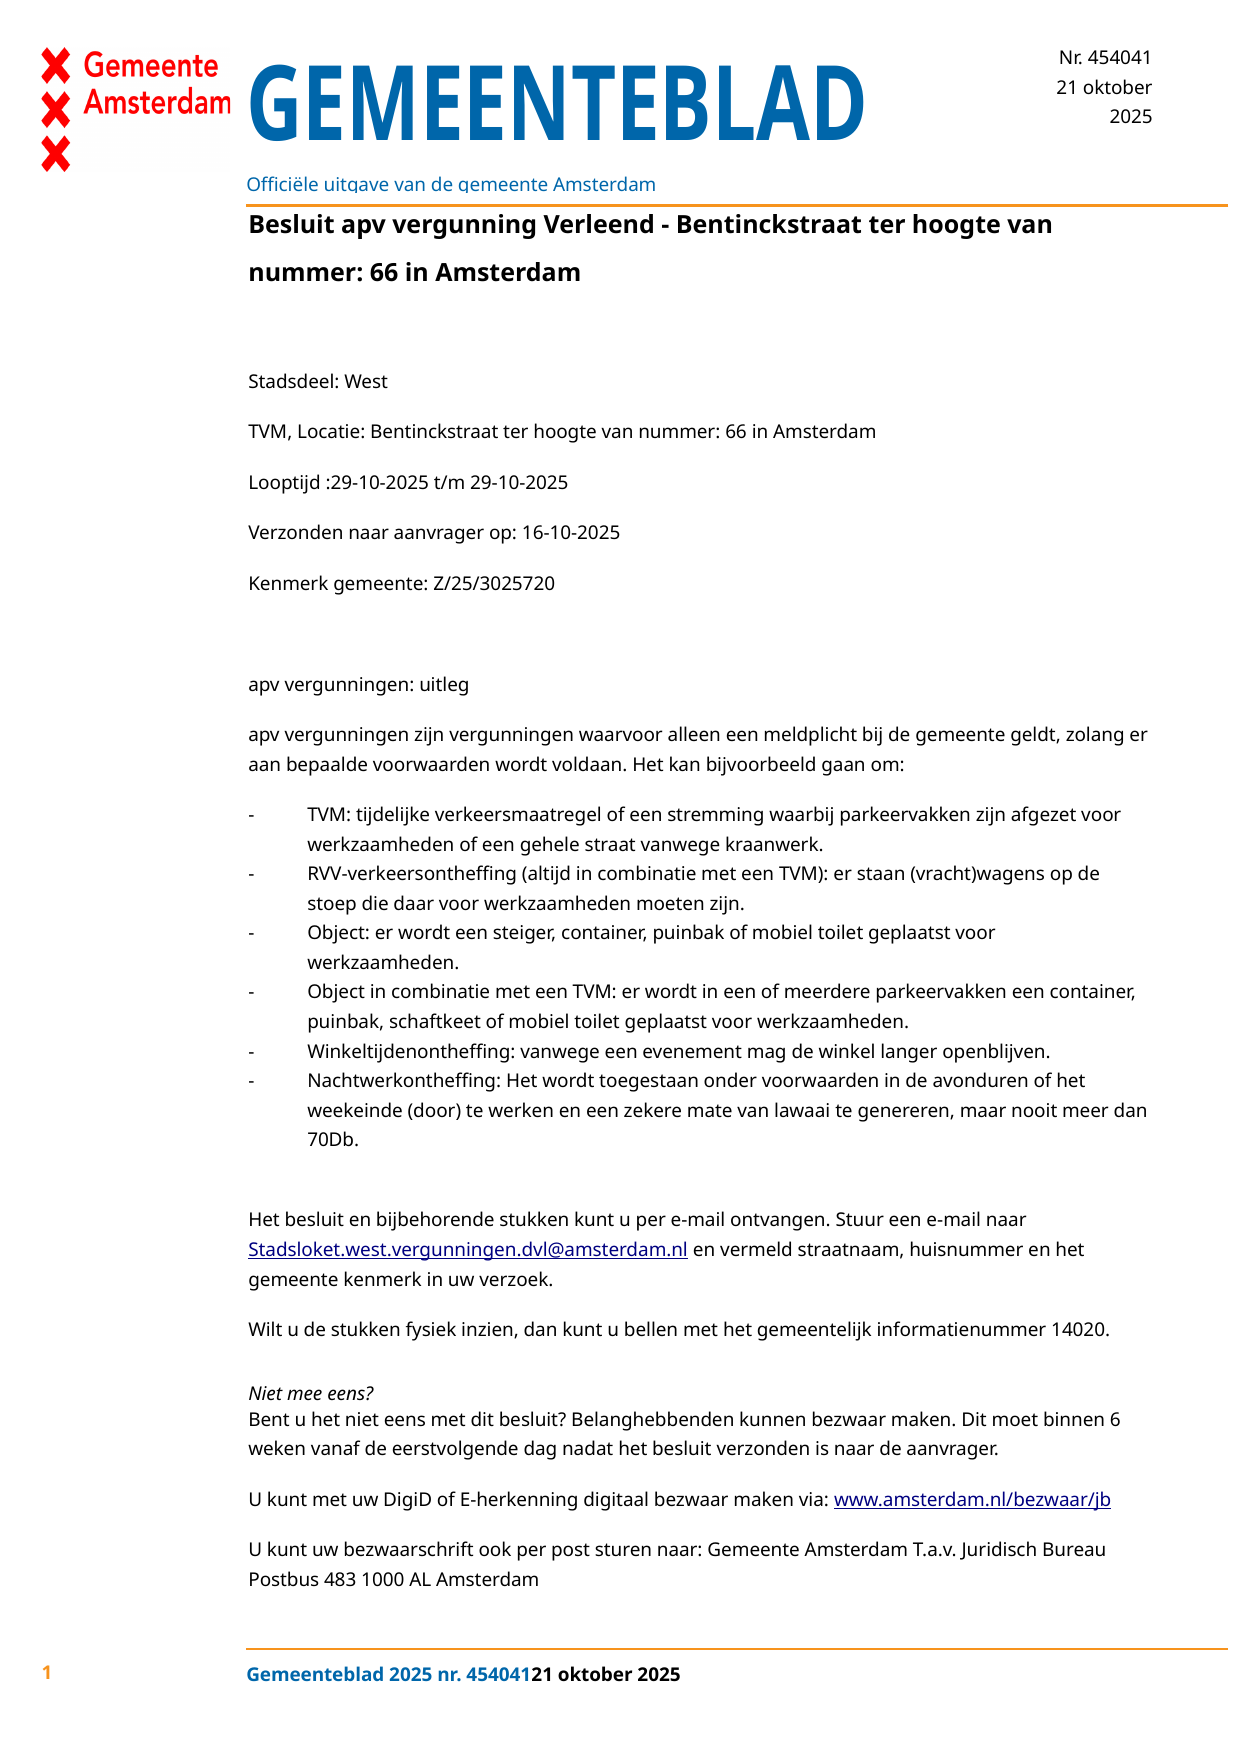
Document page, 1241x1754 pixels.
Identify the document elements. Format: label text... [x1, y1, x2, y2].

text Stadsdeel: West [248, 368, 1152, 394]
text Verzonden naar aanvrager op: 16-10-2025 [248, 519, 1152, 545]
text Looptijd :29-10-2025 t/m 29-10-2025 [248, 469, 1152, 495]
list Nachtwerkontheffing: Het wordt toegestaan onder voorwaarden in de avonduren of het weekeinde (door) te werken en een zekere mate van lawaai te genereren, maar nooit meer dan 70Db. [248, 1067, 1152, 1152]
text U kunt met uw DigiD of E-herkenning digitaal bezwaar maken via: www.amsterdam.nl/bezwaar/jb [248, 1486, 1152, 1512]
text Bent u het niet eens met dit besluit? Belanghebbenden kunnen bezwaar maken. Dit moet binnen 6 weken vanaf de eerstvolgende dag nadat het besluit verzonden is naar de aanvrager. [248, 1406, 1152, 1461]
text U kunt uw bezwaarschrift ook per post sturen naar: Gemeente Amsterdam T.a.v. Juridisch Bureau Postbus 483 1000 AL Amsterdam [248, 1536, 1152, 1592]
text Besluit apv vergunning Verleend - Bentinckstraat ter hoogte van nummer: 66 in Amsterdam [248, 207, 1152, 288]
list Object: er wordt een steiger, container, puinbak of mobiel toilet geplaatst voor werkzaamheden. [248, 919, 1152, 975]
list Object in combinatie met een TVM: er wordt in een of meerdere parkeervakken een container, puinbak, schaftkeet of mobiel toilet geplaatst voor werkzaamheden. [248, 979, 1152, 1034]
list Winkeltijdenontheffing: vanwege een evenement mag de winkel langer openblijven. [248, 1038, 1152, 1064]
text Het besluit en bijbehorende stukken kunt u per e-mail ontvangen. Stuur een e-mail naar Stadsloket.west.vergunningen.dvl@amsterdam.nl en vermeld straatnaam, huisnummer en het gemeente kenmerk in uw verzoek. [248, 1207, 1152, 1292]
text Kenmerk gemeente: Z/25/3025720 [248, 570, 1152, 596]
text Niet mee eens? [248, 1380, 1152, 1406]
list TVM: tijdelijke verkeersmaatregel of een stremming waarbij parkeervakken zijn afgezet voor werkzaamheden of een gehele straat vanwege kraanwerk. [248, 801, 1152, 857]
text apv vergunningen: uitleg [248, 671, 1152, 697]
picture [41, 47, 231, 172]
text Wilt u de stukken fysiek inzien, dan kunt u bellen met het gemeentelijk informatienummer 14020. [248, 1316, 1152, 1342]
text apv vergunningen zijn vergunningen waarvoor alleen een meldplicht bij de gemeente geldt, zolang er aan bepaalde voorwaarden wordt voldaan. Het kan bijvoorbeeld gaan om: [248, 721, 1152, 777]
list RVV-verkeersontheffing (altijd in combinatie met een TVM): er staan (vracht)wagens op de stoep die daar voor werkzaamheden moeten zijn. [248, 860, 1152, 916]
text TVM, Locatie: Bentinckstraat ter hoogte van nummer: 66 in Amsterdam [248, 419, 1152, 444]
